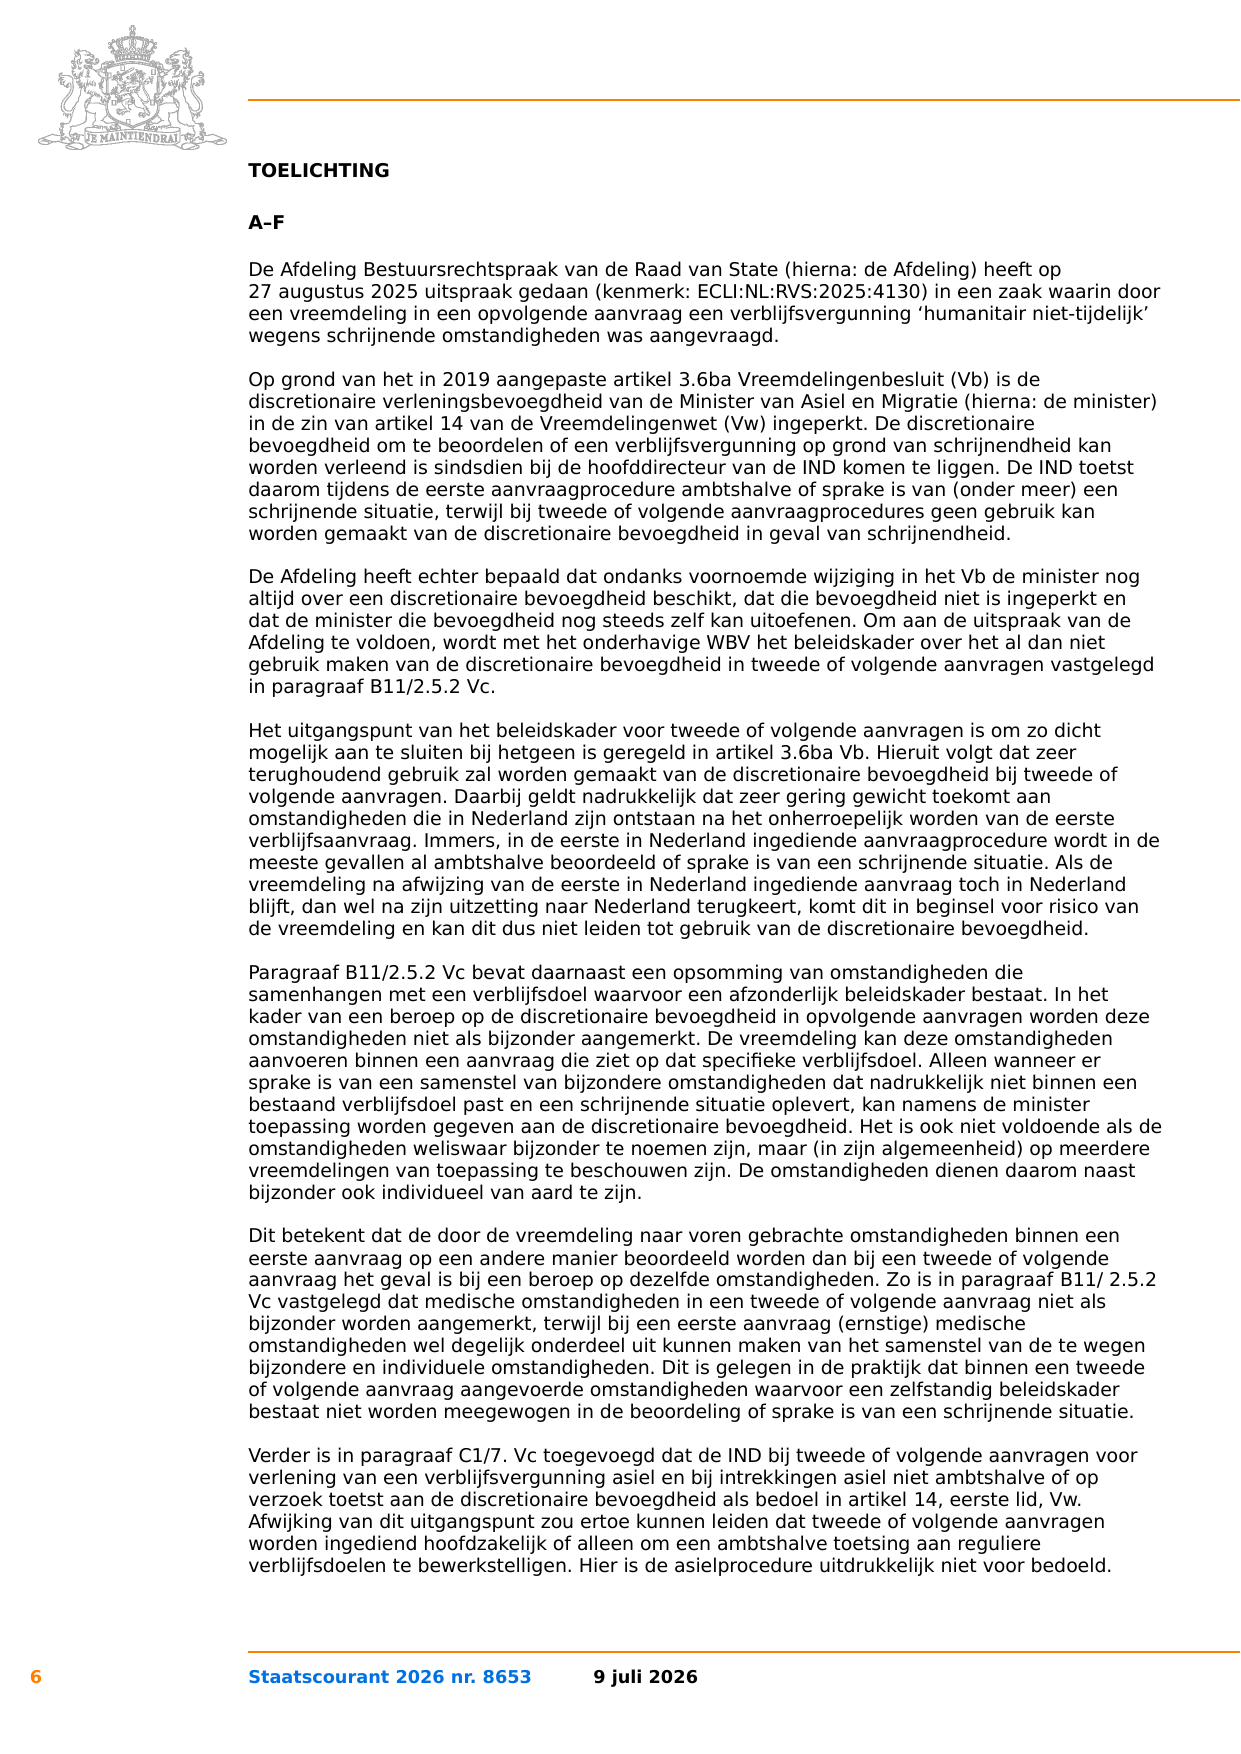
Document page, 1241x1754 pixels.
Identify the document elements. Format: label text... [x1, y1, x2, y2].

text Paragraaf B11/2.5.2 Vc bevat daarnaast een opsomming van omstandigheden die samenhangen met een verblijfsdoel waarvoor een afzonderlijk beleidskader bestaat. In het kader van een beroep op de discretionaire bevoegdheid in opvolgende aanvragen worden deze omstandigheden niet als bijzonder aangemerkt. De vreemdeling kan deze omstandigheden aanvoeren binnen een aanvraag die ziet op dat specifieke verblijfsdoel. Alleen wanneer er sprake is van een samenstel van bijzondere omstandigheden dat nadrukkelijk niet binnen een bestaand verblijfsdoel past en een schrijnende situatie oplevert, kan namens de minister toepassing worden gegeven aan de discretionaire bevoegdheid. Het is ook niet voldoende als de omstandigheden weliswaar bijzonder te noemen zijn, maar (in zijn algemeenheid) op meerdere vreemdelingen van toepassing te beschouwen zijn. De omstandigheden dienen daarom naast bijzonder ook individueel van aard te zijn. [248, 962, 1163, 1203]
text Verder is in paragraaf C1/7. Vc toegevoegd dat de IND bij tweede of volgende aanvragen voor verlening van een verblijfsvergunning asiel en bij intrekkingen asiel niet ambtshalve of op verzoek toetst aan de discretionaire bevoegdheid als bedoel in artikel 14, eerste lid, Vw. Afwijking van dit uitgangspunt zou ertoe kunnen leiden dat tweede of volgende aanvragen worden ingediend hoofdzakelijk of alleen om een ambtshalve toetsing aan reguliere verblijfsdoelen te bewerkstelligen. Hier is de asielprocedure uitdrukkelijk niet voor bedoeld. [248, 1445, 1163, 1577]
text Op grond van het in 2019 aangepaste artikel 3.6ba Vreemdelingenbesluit (Vb) is de discretionaire verleningsbevoegdheid van de Minister van Asiel en Migratie (hierna: de minister) in de zin van artikel 14 van de Vreemdelingenwet (Vw) ingeperkt. De discretionaire bevoegdheid om te beoordelen of een verblijfsvergunning op grond van schrijnendheid kan worden verleend is sindsdien bij de hoofddirecteur van de IND komen te liggen. De IND toetst daarom tijdens de eerste aanvraagprocedure ambtshalve of sprake is van (onder meer) een schrijnende situatie, terwijl bij tweede of volgende aanvraagprocedures geen gebruik kan worden gemaakt van de discretionaire bevoegdheid in geval van schrijnendheid. [248, 369, 1163, 544]
text De Afdeling Bestuursrechtspraak van de Raad van State (hierna: de Afdeling) heeft op 27 augustus 2025 uitspraak gedaan (kenmerk: ECLI:NL:RVS:2025:4130) in een zaak waarin door een vreemdeling in een opvolgende aanvraag een verblijfsvergunning ‘humanitair niet-tijdelijk’ wegens schrijnende omstandigheden was aangevraagd. [248, 259, 1163, 347]
picture [38, 25, 227, 150]
subtitle TOELICHTING [248, 160, 1163, 182]
text Het uitgangspunt van het beleidskader voor tweede of volgende aanvragen is om zo dicht mogelijk aan te sluiten bij hetgeen is geregeld in artikel 3.6ba Vb. Hieruit volgt dat zeer terughoudend gebruik zal worden gemaakt van de discretionaire bevoegdheid bij tweede of volgende aanvragen. Daarbij geldt nadrukkelijk dat zeer gering gewicht toekomt aan omstandigheden die in Nederland zijn ontstaan na het onherroepelijk worden van de eerste verblijfsaanvraag. Immers, in de eerste in Nederland ingediende aanvraagprocedure wordt in de meeste gevallen al ambtshalve beoordeeld of sprake is van een schrijnende situatie. Als de vreemdeling na afwijzing van de eerste in Nederland ingediende aanvraag toch in Nederland blijft, dan wel na zijn uitzetting naar Nederland terugkeert, komt dit in beginsel voor risico van de vreemdeling en kan dit dus niet leiden tot gebruik van de discretionaire bevoegdheid. [248, 720, 1163, 940]
text Dit betekent dat de door de vreemdeling naar voren gebrachte omstandigheden binnen een eerste aanvraag op een andere manier beoordeeld worden dan bij een tweede of volgende aanvraag het geval is bij een beroep op dezelfde omstandigheden. Zo is in paragraaf B11/ 2.5.2 Vc vastgelegd dat medische omstandigheden in een tweede of volgende aanvraag niet als bijzonder worden aangemerkt, terwijl bij een eerste aanvraag (ernstige) medische omstandigheden wel degelijk onderdeel uit kunnen maken van het samenstel van de te wegen bijzondere en individuele omstandigheden. Dit is gelegen in de praktijk dat binnen een tweede of volgende aanvraag aangevoerde omstandigheden waarvoor een zelfstandig beleidskader bestaat niet worden meegewogen in de beoordeling of sprake is van een schrijnende situatie. [248, 1225, 1163, 1423]
subtitle A–F [248, 212, 1163, 234]
text De Afdeling heeft echter bepaald dat ondanks voornoemde wijziging in het Vb de minister nog altijd over een discretionaire bevoegdheid beschikt, dat die bevoegdheid niet is ingeperkt en dat de minister die bevoegdheid nog steeds zelf kan uitoefenen. Om aan de uitspraak van de Afdeling te voldoen, wordt met het onderhavige WBV het beleidskader over het al dan niet gebruik maken van de discretionaire bevoegdheid in tweede of volgende aanvragen vastgelegd in paragraaf B11/2.5.2 Vc. [248, 566, 1163, 698]
